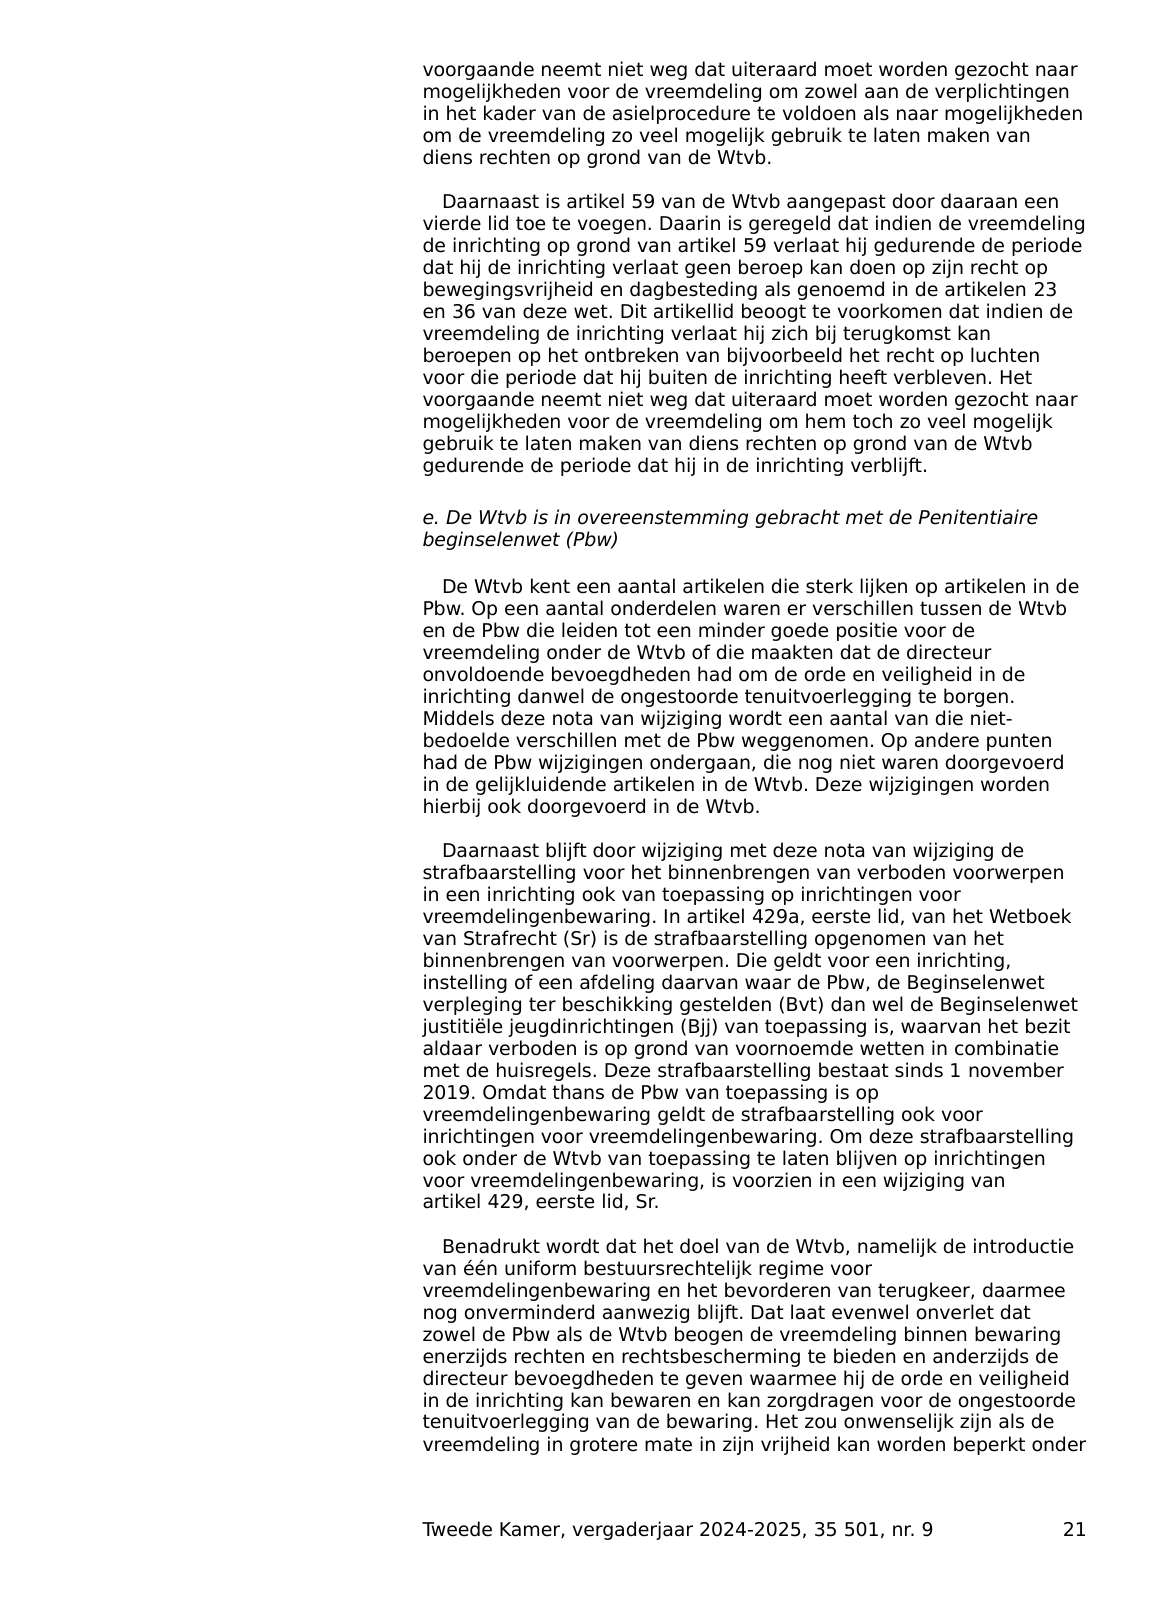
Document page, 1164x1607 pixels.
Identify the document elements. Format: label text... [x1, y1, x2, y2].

text Daarnaast blijft door wijziging met deze nota van wijziging de strafbaarstelling voor het binnenbrengen van verboden voorwerpen in een inrichting ook van toepassing op inrichtingen voor vreemdelingenbewaring. In artikel 429a, eerste lid, van het Wetboek van Strafrecht (Sr) is de strafbaarstelling opgenomen van het binnenbrengen van voorwerpen. Die geldt voor een inrichting, instelling of een afdeling daarvan waar de Pbw, de Beginselenwet verpleging ter beschikking gestelden (Bvt) dan wel de Beginselenwet justitiële jeugdinrichtingen (Bjj) van toepassing is, waarvan het bezit aldaar verboden is op grond van voornoemde wetten in combinatie met de huisregels. Deze strafbaarstelling bestaat sinds 1 november 2019. Omdat thans de Pbw van toepassing is op vreemdelingenbewaring geldt de strafbaarstelling ook voor inrichtingen voor vreemdelingenbewaring. Om deze strafbaarstelling ook onder de Wtvb van toepassing te laten blijven op inrichtingen voor vreemdelingenbewaring, is voorzien in een wijziging van artikel 429, eerste lid, Sr. [422, 840, 1087, 1213]
text voorgaande neemt niet weg dat uiteraard moet worden gezocht naar mogelijkheden voor de vreemdeling om zowel aan de verplichtingen in het kader van de asielprocedure te voldoen als naar mogelijkheden om de vreemdeling zo veel mogelijk gebruik te laten maken van diens rechten op grond van de Wtvb. [422, 59, 1087, 169]
text Daarnaast is artikel 59 van de Wtvb aangepast door daaraan een vierde lid toe te voegen. Daarin is geregeld dat indien de vreemdeling de inrichting op grond van artikel 59 verlaat hij gedurende de periode dat hij de inrichting verlaat geen beroep kan doen op zijn recht op bewegingsvrijheid en dagbesteding als genoemd in de artikelen 23 en 36 van deze wet. Dit artikellid beoogt te voorkomen dat indien de vreemdeling de inrichting verlaat hij zich bij terugkomst kan beroepen op het ontbreken van bijvoorbeeld het recht op luchten voor die periode dat hij buiten de inrichting heeft verbleven. Het voorgaande neemt niet weg dat uiteraard moet worden gezocht naar mogelijkheden voor de vreemdeling om hem toch zo veel mogelijk gebruik te laten maken van diens rechten op grond van de Wtvb gedurende de periode dat hij in de inrichting verblijft. [422, 191, 1087, 477]
text De Wtvb kent een aantal artikelen die sterk lijken op artikelen in de Pbw. Op een aantal onderdelen waren er verschillen tussen de Wtvb en de Pbw die leiden tot een minder goede positie voor de vreemdeling onder de Wtvb of die maakten dat de directeur onvoldoende bevoegdheden had om de orde en veiligheid in de inrichting danwel de ongestoorde tenuitvoerlegging te borgen. Middels deze nota van wijziging wordt een aantal van die niet-bedoelde verschillen met de Pbw weggenomen. Op andere punten had de Pbw wijzigingen ondergaan, die nog niet waren doorgevoerd in de gelijkluidende artikelen in de Wtvb. Deze wijzigingen worden hierbij ook doorgevoerd in de Wtvb. [422, 576, 1087, 818]
subtitle e. De Wtvb is in overeenstemming gebracht met de Penitentiaire beginselenwet (Pbw) [422, 507, 1087, 551]
text Benadrukt wordt dat het doel van de Wtvb, namelijk de introductie van één uniform bestuursrechtelijk regime voor vreemdelingenbewaring en het bevorderen van terugkeer, daarmee nog onverminderd aanwezig blijft. Dat laat evenwel onverlet dat zowel de Pbw als de Wtvb beogen de vreemdeling binnen bewaring enerzijds rechten en rechtsbescherming te bieden en anderzijds de directeur bevoegdheden te geven waarmee hij de orde en veiligheid in de inrichting kan bewaren en kan zorgdragen voor de ongestoorde tenuitvoerlegging van de bewaring. Het zou onwenselijk zijn als de vreemdeling in grotere mate in zijn vrijheid kan worden beperkt onder [422, 1236, 1087, 1455]
